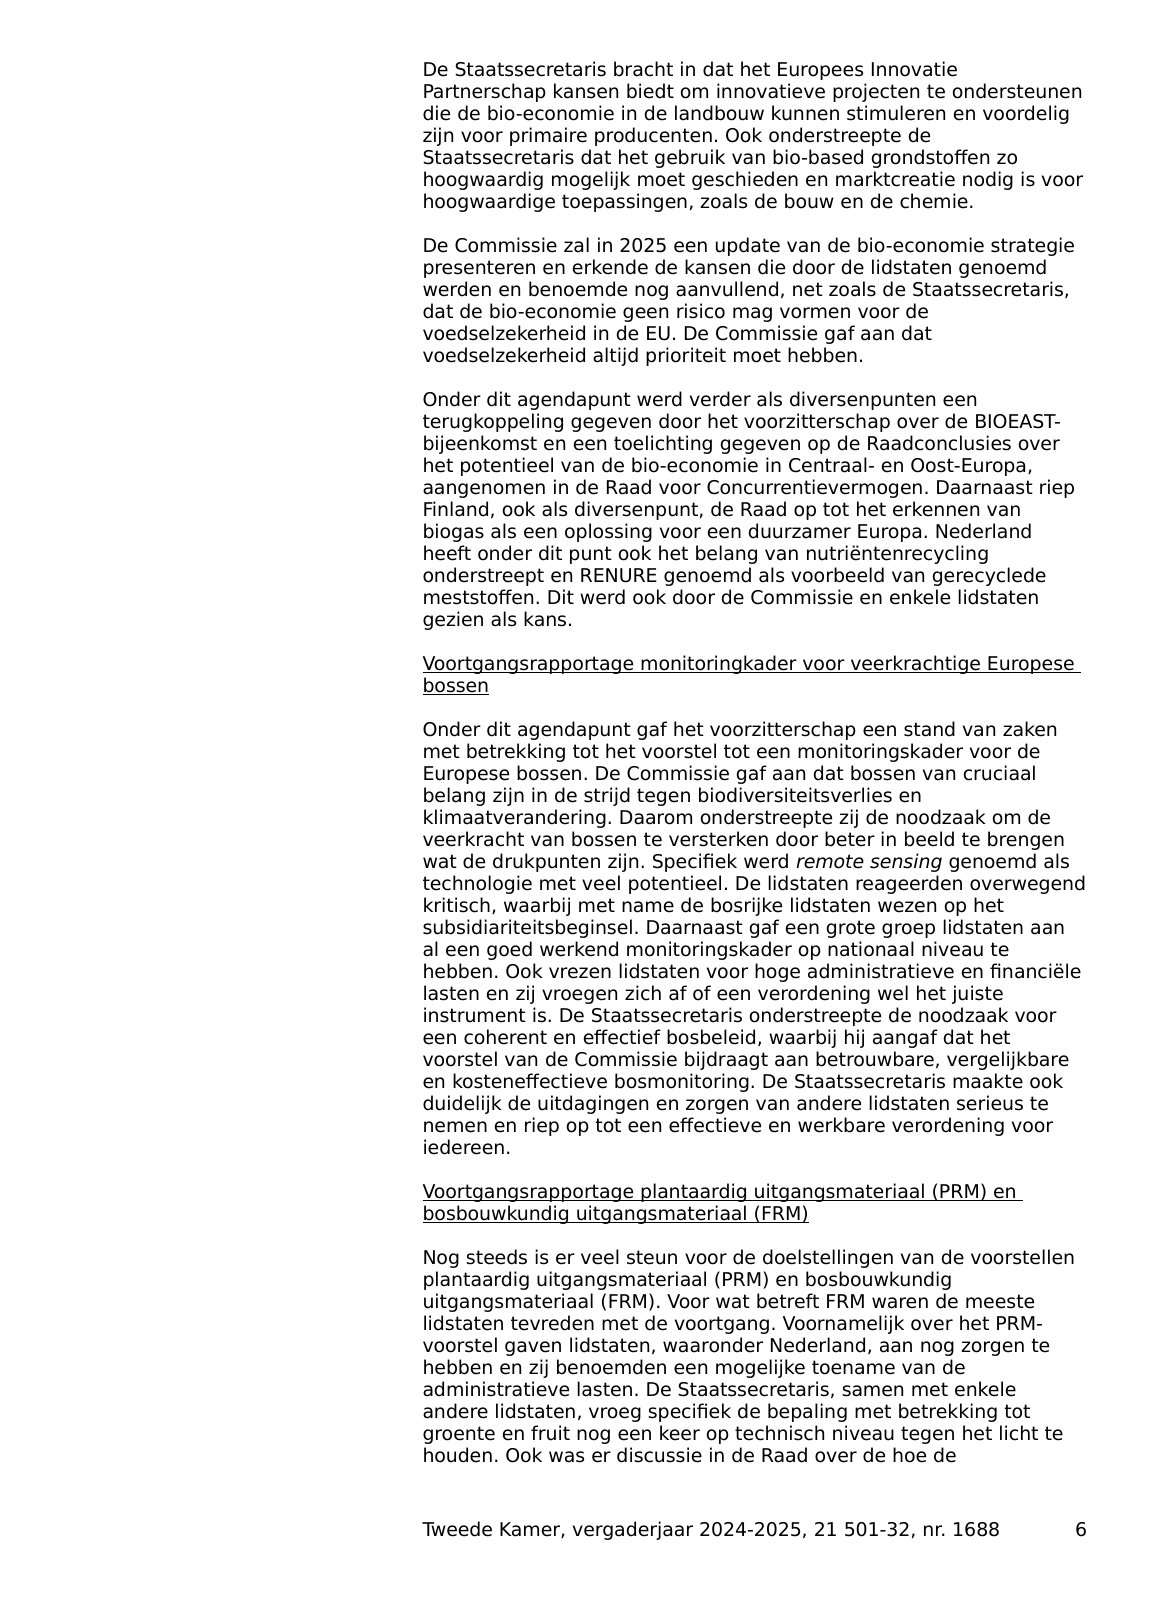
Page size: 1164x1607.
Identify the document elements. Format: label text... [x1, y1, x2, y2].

text Onder dit agendapunt gaf het voorzitterschap een stand van zaken met betrekking tot het voorstel tot een monitoringskader voor de Europese bossen. De Commissie gaf aan dat bossen van cruciaal belang zijn in de strijd tegen biodiversiteitsverlies en klimaatverandering. Daarom onderstreepte zij de noodzaak om de veerkracht van bossen te versterken door beter in beeld te brengen wat de drukpunten zijn. Specifiek werd remote sensing genoemd als technologie met veel potentieel. De lidstaten reageerden overwegend kritisch, waarbij met name de bosrijke lidstaten wezen op het subsidiariteitsbeginsel. Daarnaast gaf een grote groep lidstaten aan al een goed werkend monitoringskader op nationaal niveau te hebben. Ook vrezen lidstaten voor hoge administratieve en financiële lasten en zij vroegen zich af of een verordening wel het juiste instrument is. De Staatssecretaris onderstreepte de noodzaak voor een coherent en effectief bosbeleid, waarbij hij aangaf dat het voorstel van de Commissie bijdraagt aan betrouwbare, vergelijkbare en kosteneffectieve bosmonitoring. De Staatssecretaris maakte ook duidelijk de uitdagingen en zorgen van andere lidstaten serieus te nemen en riep op tot een effectieve en werkbare verordening voor iedereen. [422, 719, 1087, 1159]
text Nog steeds is er veel steun voor de doelstellingen van de voorstellen plantaardig uitgangsmateriaal (PRM) en bosbouwkundig uitgangsmateriaal (FRM). Voor wat betreft FRM waren de meeste lidstaten tevreden met de voortgang. Voornamelijk over het PRM-voorstel gaven lidstaten, waaronder Nederland, aan nog zorgen te hebben en zij benoemden een mogelijke toename van de administratieve lasten. De Staatssecretaris, samen met enkele andere lidstaten, vroeg specifiek de bepaling met betrekking tot groente en fruit nog een keer op technisch niveau tegen het licht te houden. Ook was er discussie in de Raad over de hoe de [422, 1247, 1087, 1467]
subtitle Voortgangsrapportage monitoringkader voor veerkrachtige Europese bossen [422, 653, 1087, 697]
text De Commissie zal in 2025 een update van de bio-economie strategie presenteren en erkende de kansen die door de lidstaten genoemd werden en benoemde nog aanvullend, net zoals de Staatssecretaris, dat de bio-economie geen risico mag vormen voor de voedselzekerheid in de EU. De Commissie gaf aan dat voedselzekerheid altijd prioriteit moet hebben. [422, 235, 1087, 367]
text Onder dit agendapunt werd verder als diversenpunten een terugkoppeling gegeven door het voorzitterschap over de BIOEAST-bijeenkomst en een toelichting gegeven op de Raadconclusies over het potentieel van de bio-economie in Centraal- en Oost-Europa, aangenomen in de Raad voor Concurrentievermogen. Daarnaast riep Finland, ook als diversenpunt, de Raad op tot het erkennen van biogas als een oplossing voor een duurzamer Europa. Nederland heeft onder dit punt ook het belang van nutriëntenrecycling onderstreept en RENURE genoemd als voorbeeld van gerecyclede meststoffen. Dit werd ook door de Commissie en enkele lidstaten gezien als kans. [422, 389, 1087, 631]
subtitle Voortgangsrapportage plantaardig uitgangsmateriaal (PRM) en bosbouwkundig uitgangsmateriaal (FRM) [422, 1181, 1087, 1225]
text De Staatssecretaris bracht in dat het Europees Innovatie Partnerschap kansen biedt om innovatieve projecten te ondersteunen die de bio-economie in de landbouw kunnen stimuleren en voordelig zijn voor primaire producenten. Ook onderstreepte de Staatssecretaris dat het gebruik van bio-based grondstoffen zo hoogwaardig mogelijk moet geschieden en marktcreatie nodig is voor hoogwaardige toepassingen, zoals de bouw en de chemie. [422, 59, 1087, 213]
